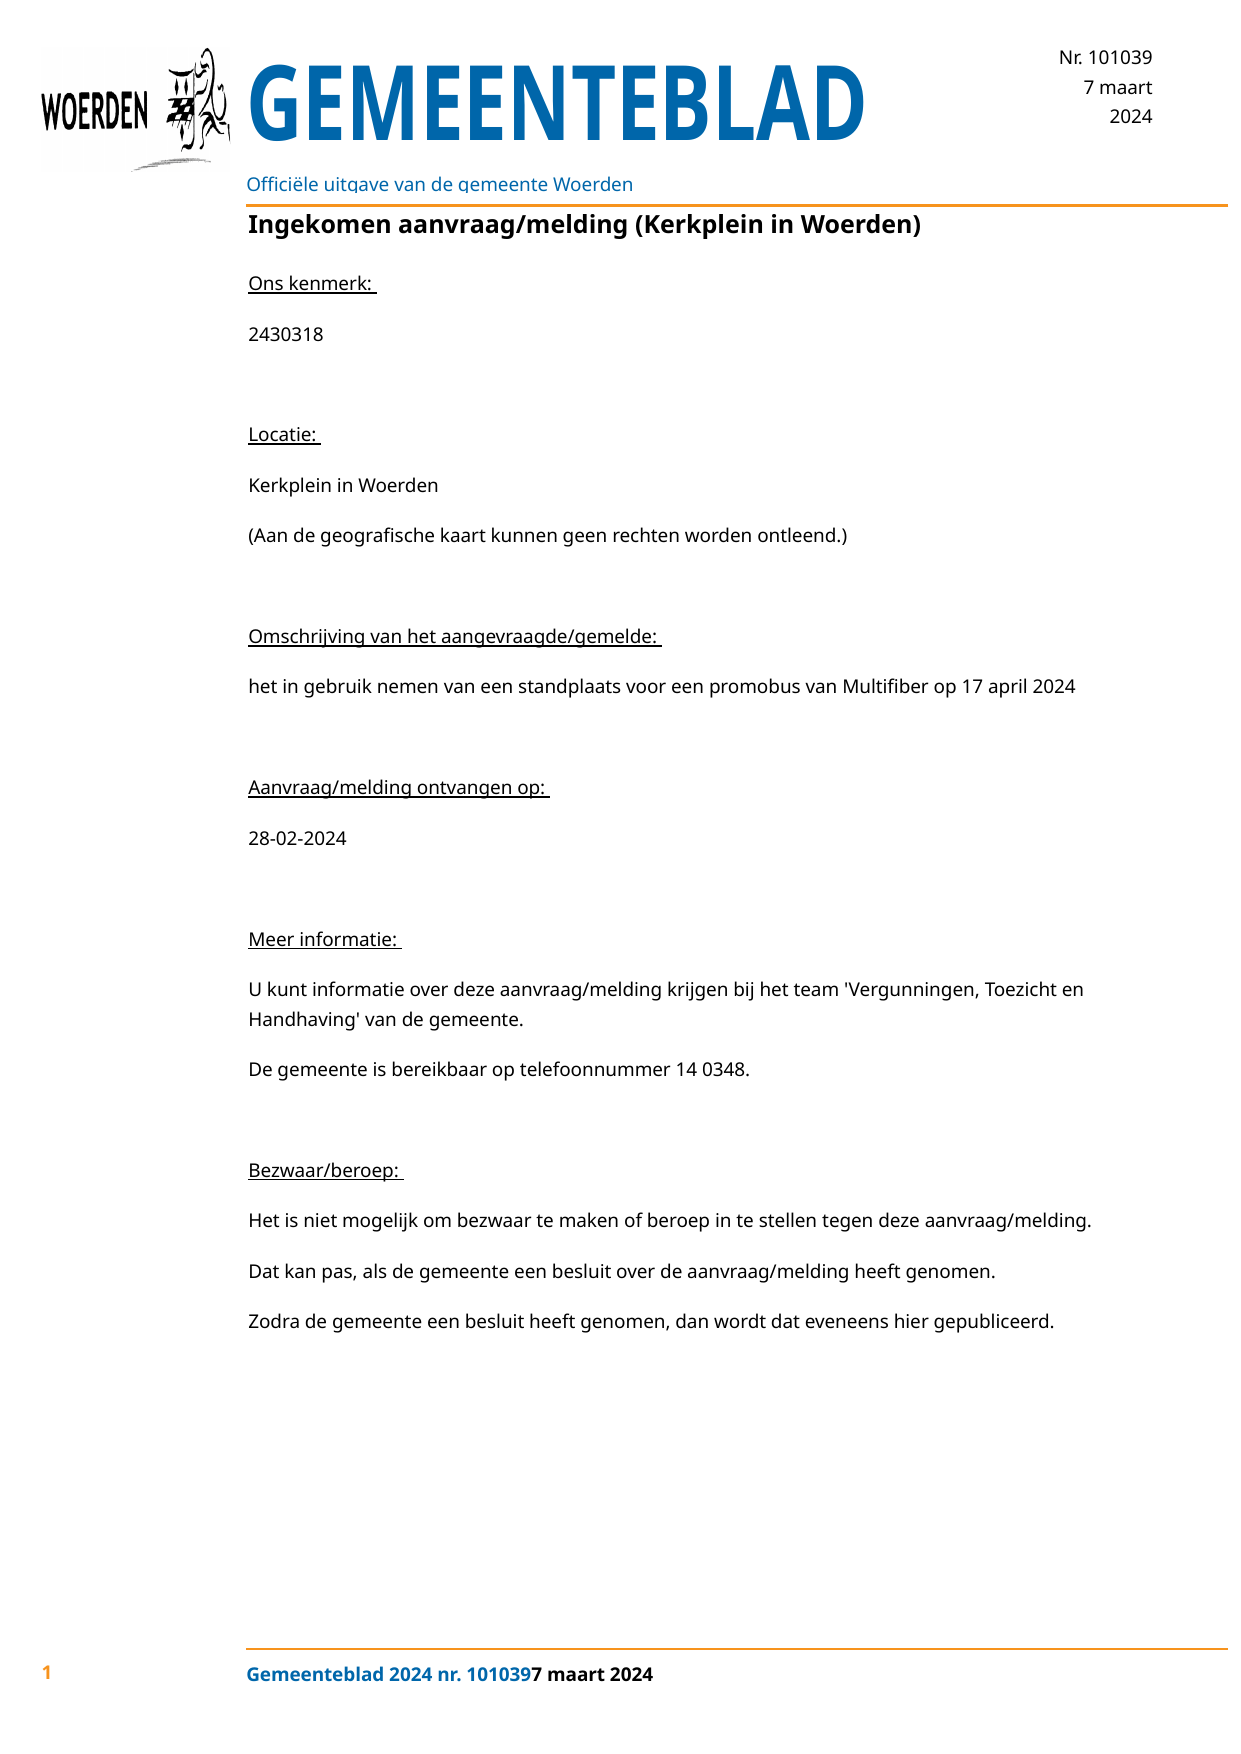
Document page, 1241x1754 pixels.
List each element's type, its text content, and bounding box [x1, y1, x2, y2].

text Zodra de gemeente een besluit heeft genomen, dan wordt dat eveneens hier gepubliceerd. [248, 1308, 1152, 1334]
text Ingekomen aanvraag/melding (Kerkplein in Woerden) [248, 207, 1152, 241]
text het in gebruik nemen van een standplaats voor een promobus van Multifiber op 17 april 2024 [248, 674, 1152, 699]
text Omschrijving van het aangevraagde/gemelde: [248, 623, 1152, 649]
text (Aan de geografische kaart kunnen geen rechten worden ontleend.) [248, 522, 1152, 548]
text 2430318 [248, 321, 1152, 346]
text Ons kenmerk: [248, 270, 1152, 296]
text 28-02-2024 [248, 825, 1152, 851]
picture [41, 47, 231, 172]
text Dat kan pas, als de gemeente een besluit over de aanvraag/melding heeft genomen. [248, 1258, 1152, 1283]
text Bezwaar/beroep: [248, 1157, 1152, 1183]
text Locatie: [248, 422, 1152, 447]
text Meer informatie: [248, 926, 1152, 951]
text De gemeente is bereikbaar op telefoonnummer 14 0348. [248, 1056, 1152, 1082]
text U kunt informatie over deze aanvraag/melding krijgen bij het team 'Vergunningen, Toezicht en Handhaving' van de gemeente. [248, 976, 1152, 1031]
text Het is niet mogelijk om bezwaar te maken of beroep in te stellen tegen deze aanvraag/melding. [248, 1207, 1152, 1233]
text Aanvraag/melding ontvangen op: [248, 774, 1152, 800]
text Kerkplein in Woerden [248, 472, 1152, 498]
